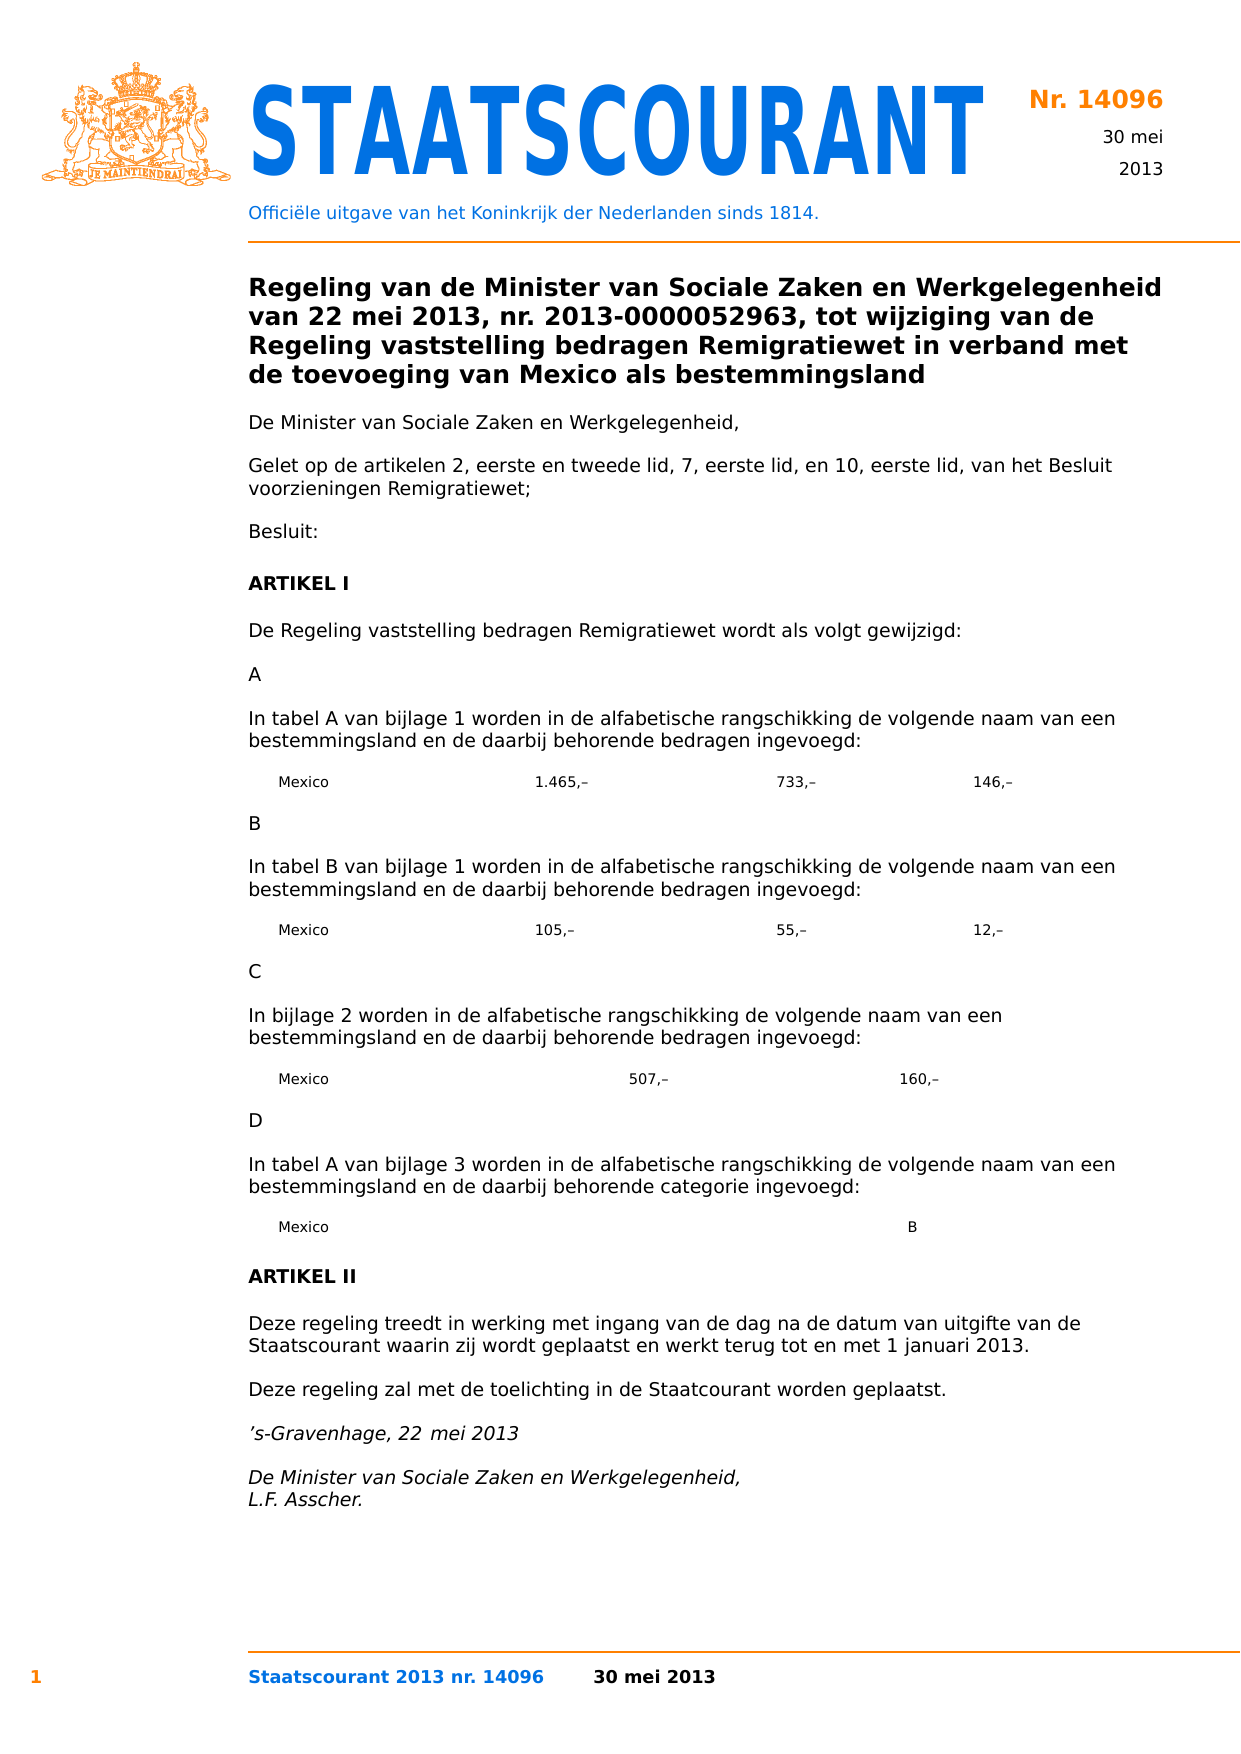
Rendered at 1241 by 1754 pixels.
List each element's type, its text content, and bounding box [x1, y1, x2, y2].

table_header 1.465,– [529, 774, 770, 791]
subtitle Regeling van de Minister van Sociale Zaken en Werkgelegenheid van 22 mei 2013, nr. 2013-0000052963, tot wijziging van de Regeling vaststelling bedragen Remigratiewet in verband met de toevoeging van Mexico als bestemmingsland [248, 273, 1163, 390]
table_cell Officiële uitgave van het Koninkrijk der Nederlanden sinds 1814. [248, 203, 1240, 241]
subtitle ARTIKEL II [248, 1266, 1163, 1288]
text De Regeling vaststelling bedragen Remigratiewet wordt als volgt gewijzigd: [248, 620, 1163, 642]
subtitle ARTIKEL I [248, 573, 1163, 595]
table_cell 2013 [998, 153, 1240, 203]
text In bijlage 2 worden in de alfabetische rangschikking de volgende naam van een bestemmingsland en de daarbij behorende bedragen ingevoegd: [248, 1005, 1163, 1049]
table_header 146,– [967, 774, 1163, 791]
text Deze regeling zal met de toelichting in de Staatcourant worden geplaatst. [248, 1379, 1163, 1401]
table_header 12,– [967, 922, 1163, 939]
text In tabel B van bijlage 1 worden in de alfabetische rangschikking de volgende naam van een bestemmingsland en de daarbij behorende bedragen ingevoegd: [248, 856, 1163, 900]
table_header 160,– [893, 1071, 1163, 1088]
table_header STAATSCOURANT [248, 62, 998, 203]
table_header 733,– [770, 774, 967, 791]
text ’s-Gravenhage, 22 mei 2013 [248, 1423, 1163, 1445]
table_header [25, 62, 248, 241]
text In tabel A van bijlage 1 worden in de alfabetische rangschikking de volgende naam van een bestemmingsland en de daarbij behorende bedragen ingevoegd: [248, 708, 1163, 752]
text B [248, 813, 1163, 834]
picture [41, 62, 231, 186]
text A [248, 664, 1163, 686]
table_header Mexico [278, 1071, 623, 1088]
text In tabel A van bijlage 3 worden in de alfabetische rangschikking de volgende naam van een bestemmingsland en de daarbij behorende categorie ingevoegd: [248, 1153, 1163, 1197]
table_header Mexico [278, 1219, 901, 1236]
table_header Mexico [278, 774, 528, 791]
text De Minister van Sociale Zaken en Werkgelegenheid, L.F. Asscher. [248, 1467, 1163, 1511]
table_header 105,– [529, 922, 770, 939]
table_header Mexico [278, 922, 528, 939]
text Besluit: [248, 521, 1163, 543]
table_header Nr. 14096 [998, 62, 1240, 121]
table_header 55,– [770, 922, 967, 939]
text D [248, 1110, 1163, 1132]
text Gelet op de artikelen 2, eerste en tweede lid, 7, eerste lid, en 10, eerste lid, van het Besluit voorzieningen Remigratiewet; [248, 455, 1163, 499]
table_header 507,– [623, 1071, 893, 1088]
text Deze regeling treedt in werking met ingang van de dag na de datum van uitgifte van de Staatscourant waarin zij wordt geplaatst en werkt terug tot en met 1 januari 2013. [248, 1313, 1163, 1357]
table_header B [901, 1219, 1163, 1236]
table_cell 30 mei [998, 121, 1240, 153]
text C [248, 961, 1163, 983]
text De Minister van Sociale Zaken en Werkgelegenheid, [248, 412, 1163, 433]
